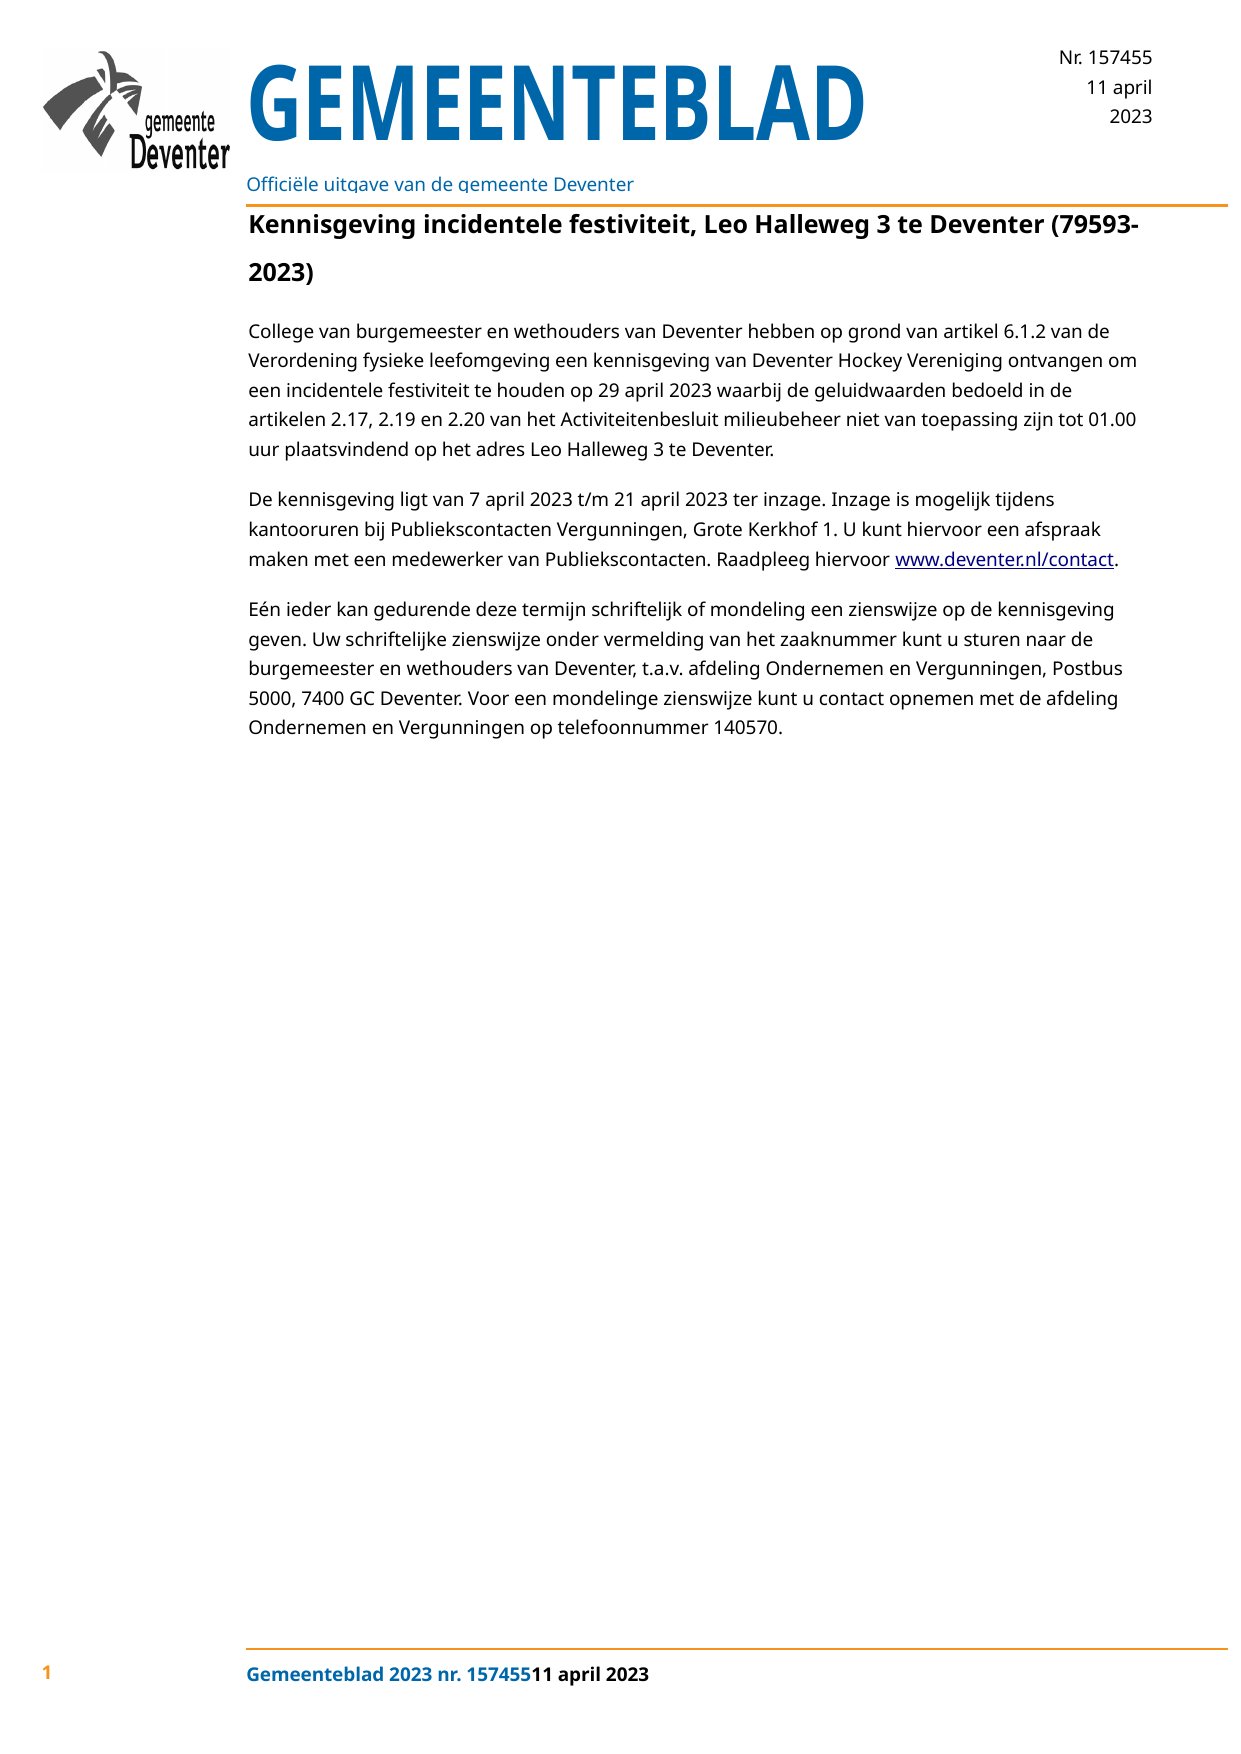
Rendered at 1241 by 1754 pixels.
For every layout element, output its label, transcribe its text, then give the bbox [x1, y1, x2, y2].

text College van burgemeester en wethouders van Deventer hebben op grond van artikel 6.1.2 van de Verordening fysieke leefomgeving een kennisgeving van Deventer Hockey Vereniging ontvangen om een incidentele festiviteit te houden op 29 april 2023 waarbij de geluidwaarden bedoeld in de artikelen 2.17, 2.19 en 2.20 van het Activiteitenbesluit milieubeheer niet van toepassing zijn tot 01.00 uur plaatsvindend op het adres Leo Halleweg 3 te Deventer. [248, 318, 1152, 462]
text Eén ieder kan gedurende deze termijn schriftelijk of mondeling een zienswijze op de kennisgeving geven. Uw schriftelijke zienswijze onder vermelding van het zaaknummer kunt u sturen naar de burgemeester en wethouders van Deventer, t.a.v. afdeling Ondernemen en Vergunningen, Postbus 5000, 7400 GC Deventer. Voor een mondelinge zienswijze kunt u contact opnemen met de afdeling Ondernemen en Vergunningen op telefoonnummer 140570. [248, 596, 1152, 740]
text De kennisgeving ligt van 7 april 2023 t/m 21 april 2023 ter inzage. Inzage is mogelijk tijdens kantooruren bij Publiekscontacten Vergunningen, Grote Kerkhof 1. U kunt hiervoor een afspraak maken met een medewerker van Publiekscontacten. Raadpleeg hiervoor www.deventer.nl/contact. [248, 487, 1152, 572]
text Kennisgeving incidentele festiviteit, Leo Halleweg 3 te Deventer (79593-2023) [248, 207, 1152, 288]
picture [41, 47, 231, 172]
